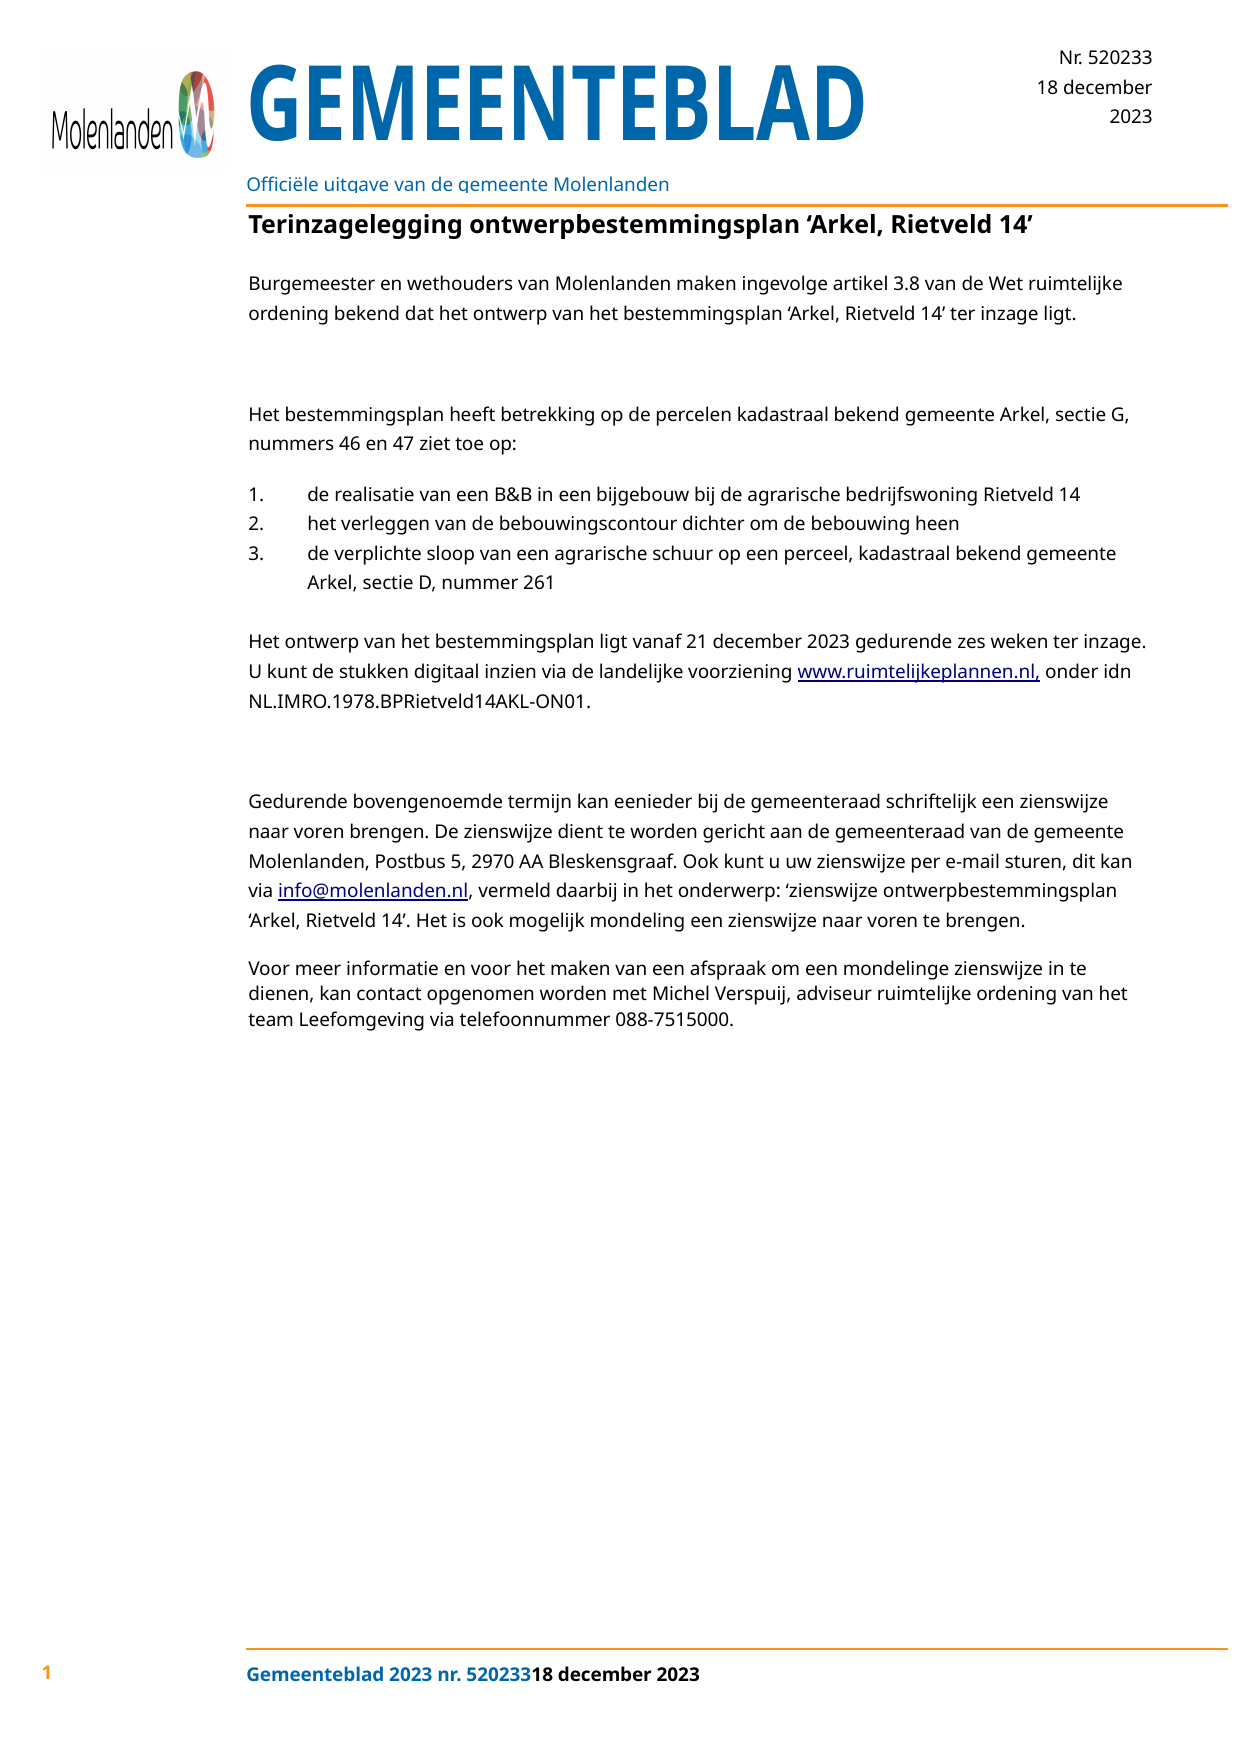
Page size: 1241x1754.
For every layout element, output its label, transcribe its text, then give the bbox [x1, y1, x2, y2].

picture [41, 47, 231, 172]
text Het bestemmingsplan heeft betrekking op de percelen kadastraal bekend gemeente Arkel, sectie G, nummers 46 en 47 ziet toe op: [248, 401, 1152, 456]
list de verplichte sloop van een agrarische schuur op een perceel, kadastraal bekend gemeente Arkel, sectie D, nummer 261 [248, 540, 1152, 595]
text Burgemeester en wethouders van Molenlanden maken ingevolge artikel 3.8 van de Wet ruimtelijke ordening bekend dat het ontwerp van het bestemmingsplan ‘Arkel, Rietveld 14’ ter inzage ligt. [248, 270, 1152, 326]
text Gedurende bovengenoemde termijn kan eenieder bij de gemeenteraad schriftelijk een zienswijze naar voren brengen. De zienswijze dient te worden gericht aan de gemeenteraad van de gemeente Molenlanden, Postbus 5, 2970 AA Bleskensgraaf. Ook kunt u uw zienswijze per e-mail sturen, dit kan via info@molenlanden.nl, vermeld daarbij in het onderwerp: ‘zienswijze ontwerpbestemmingsplan ‘Arkel, Rietveld 14’. Het is ook mogelijk mondeling een zienswijze naar voren te brengen. [248, 789, 1152, 933]
text Terinzagelegging ontwerpbestemmingsplan ‘Arkel, Rietveld 14’ [248, 207, 1152, 241]
list het verleggen van de bebouwingscontour dichter om de bebouwing heen [248, 510, 1152, 536]
text Het ontwerp van het bestemmingsplan ligt vanaf 21 december 2023 gedurende zes weken ter inzage. U kunt de stukken digitaal inzien via de landelijke voorziening www.ruimtelijkeplannen.nl, onder idn NL.IMRO.1978.BPRietveld14AKL-ON01. [248, 629, 1152, 713]
text Voor meer informatie en voor het maken van een afspraak om een mondelinge zienswijze in te dienen, kan contact opgenomen worden met Michel Verspuij, adviseur ruimtelijke ordening van het team Leefomgeving via telefoonnummer 088-7515000. [248, 955, 1152, 1032]
list de realisatie van een B&B in een bijgebouw bij de agrarische bedrijfswoning Rietveld 14 [248, 481, 1152, 506]
